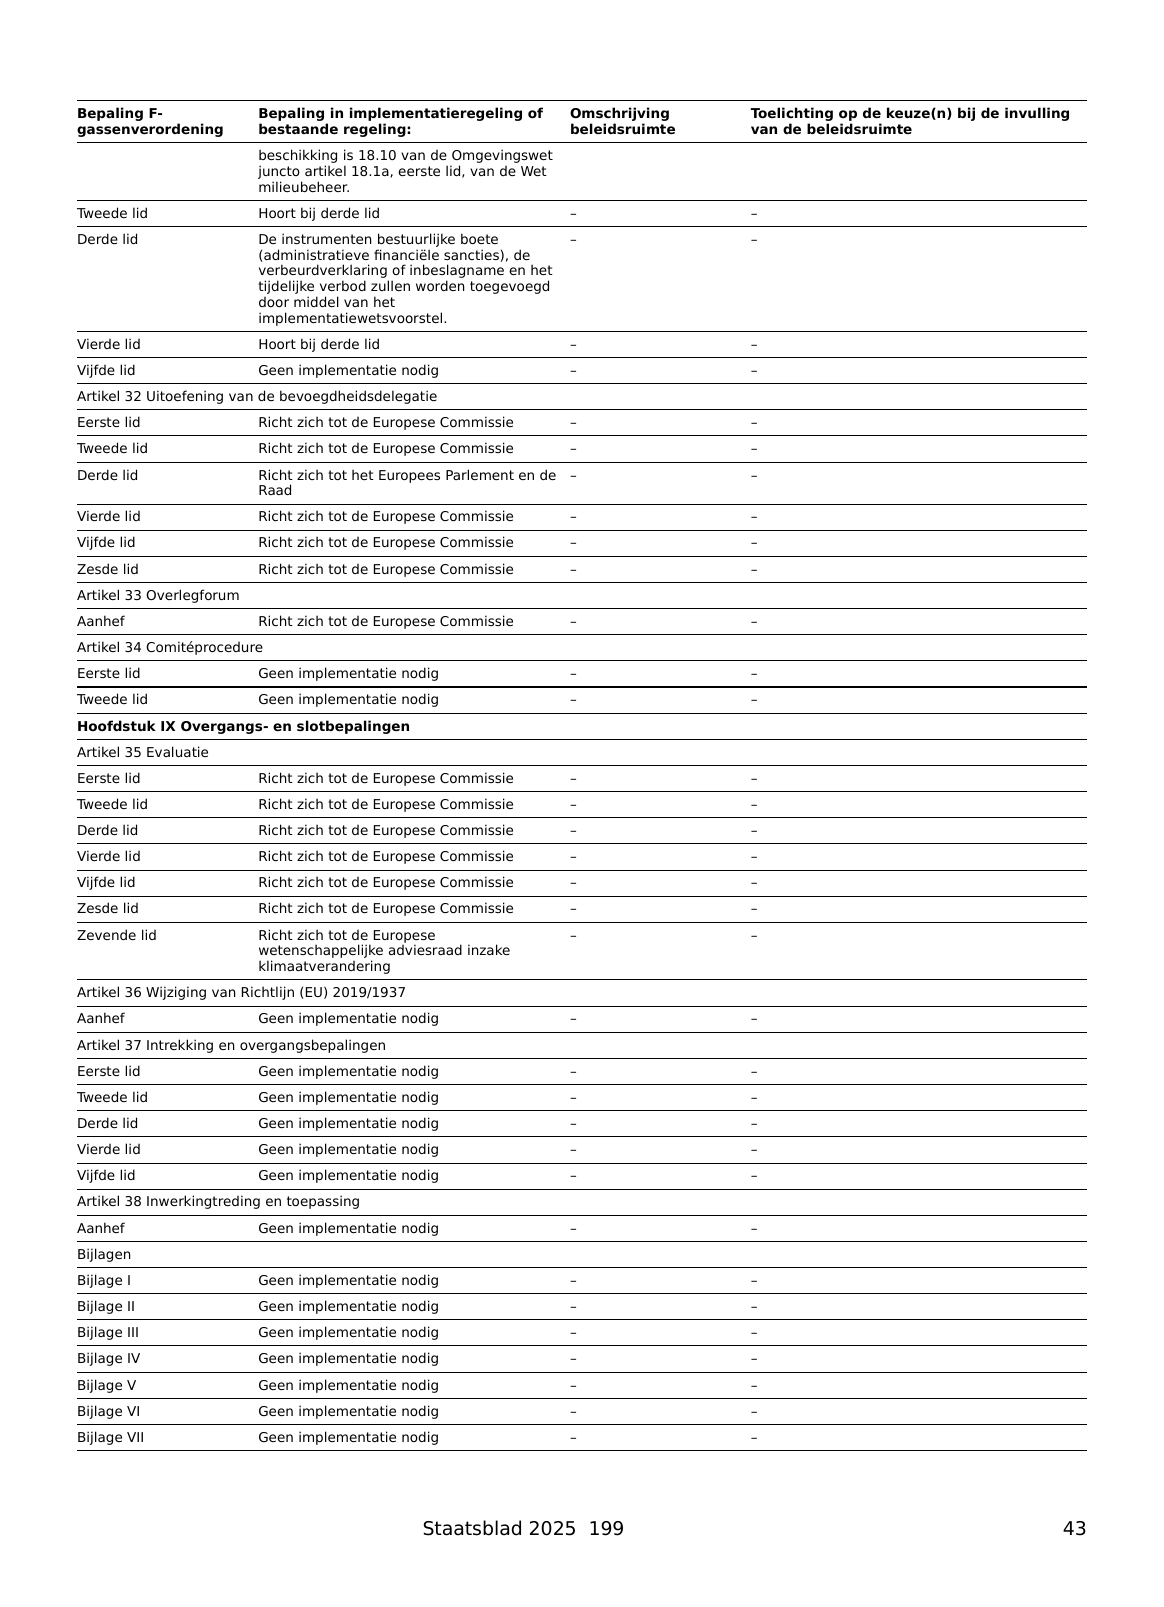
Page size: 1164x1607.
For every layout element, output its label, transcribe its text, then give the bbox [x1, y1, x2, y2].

table_cell – [745, 557, 1087, 582]
table_cell – [745, 766, 1087, 791]
table_header Bepaling F-gassenverordening [77, 101, 252, 142]
table_cell Geen implementatie nodig [252, 1294, 564, 1319]
table_cell Bijlage III [77, 1320, 252, 1345]
table_cell Bijlage VI [77, 1399, 252, 1424]
table_cell – [745, 897, 1087, 922]
table_cell – [564, 609, 744, 634]
table_cell Zesde lid [77, 557, 252, 582]
table_cell De instrumenten bestuurlijke boete (administratieve financiële sancties), de verbeurdverklaring of inbeslagname en het tijdelijke verbod zullen worden toegevoegd door middel van het implementatiewetsvoorstel. [252, 227, 564, 331]
table_cell Vijfde lid [77, 871, 252, 896]
table_header Toelichting op de keuze(n) bij de invulling van de beleidsruimte [745, 101, 1087, 142]
table_cell Geen implementatie nodig [252, 1216, 564, 1241]
table_cell – [564, 1137, 744, 1162]
table_cell Aanhef [77, 609, 252, 634]
table_cell – [564, 844, 744, 869]
table_cell Richt zich tot de Europese Commissie [252, 531, 564, 556]
table_cell Geen implementatie nodig [252, 688, 564, 713]
table_cell – [564, 1111, 744, 1136]
table_cell Eerste lid [77, 661, 252, 686]
table_cell – [564, 358, 744, 383]
table_cell Zesde lid [77, 897, 252, 922]
table_cell Bijlage IV [77, 1346, 252, 1372]
table_cell Derde lid [77, 463, 252, 503]
table_cell – [564, 557, 744, 582]
table_cell – [564, 1216, 744, 1241]
table_cell – [564, 463, 744, 503]
table_cell – [745, 923, 1087, 979]
table_cell Bijlage II [77, 1294, 252, 1319]
table_cell Geen implementatie nodig [252, 1268, 564, 1293]
table_cell beschikking is 18.10 van de Omgevingswet juncto artikel 18.1a, eerste lid, van de Wet milieubeheer. [252, 143, 564, 200]
table_cell – [745, 531, 1087, 556]
table_cell – [564, 923, 744, 979]
table_cell Vijfde lid [77, 1164, 252, 1188]
table_header Bepaling in implementatieregeling of bestaande regeling: [252, 101, 564, 142]
table_cell – [564, 1059, 744, 1084]
table_cell – [745, 1320, 1087, 1345]
table_cell – [564, 1007, 744, 1032]
table_cell Eerste lid [77, 410, 252, 435]
table_cell Geen implementatie nodig [252, 1399, 564, 1424]
table_cell Richt zich tot de Europese Commissie [252, 871, 564, 896]
table_cell Bijlage V [77, 1373, 252, 1398]
table_cell Derde lid [77, 1111, 252, 1136]
table_cell – [564, 1268, 744, 1293]
table_cell [564, 143, 744, 200]
table_cell – [745, 792, 1087, 817]
table_cell – [564, 1294, 744, 1319]
table_cell Vijfde lid [77, 531, 252, 556]
table_cell [745, 143, 1087, 200]
table_cell Eerste lid [77, 766, 252, 791]
table_cell Geen implementatie nodig [252, 1059, 564, 1084]
table_cell – [745, 1111, 1087, 1136]
table_cell Geen implementatie nodig [252, 661, 564, 686]
table_cell Vierde lid [77, 844, 252, 869]
table_cell Richt zich tot de Europese Commissie [252, 792, 564, 817]
table_cell – [745, 1164, 1087, 1188]
table_cell Eerste lid [77, 1059, 252, 1084]
table_cell Geen implementatie nodig [252, 358, 564, 383]
table_cell – [745, 505, 1087, 529]
table_cell – [564, 897, 744, 922]
table_cell Richt zich tot de Europese Commissie [252, 897, 564, 922]
table_cell Vierde lid [77, 505, 252, 529]
table_cell Aanhef [77, 1007, 252, 1032]
table_cell Vierde lid [77, 332, 252, 357]
table_cell Aanhef [77, 1216, 252, 1241]
table_cell – [745, 1294, 1087, 1319]
table_cell Hoort bij derde lid [252, 332, 564, 357]
table_cell Tweede lid [77, 201, 252, 226]
table_cell – [745, 1216, 1087, 1241]
table_cell – [745, 358, 1087, 383]
table_cell – [745, 1399, 1087, 1424]
table_cell Derde lid [77, 818, 252, 843]
table_cell Artikel 34 Comitéprocedure [77, 635, 1087, 660]
table_cell – [745, 688, 1087, 713]
table_cell – [745, 463, 1087, 503]
table_cell – [564, 1373, 744, 1398]
table_cell – [564, 505, 744, 529]
table_cell Richt zich tot de Europese Commissie [252, 818, 564, 843]
table_cell – [564, 436, 744, 462]
table_cell Artikel 37 Intrekking en overgangsbepalingen [77, 1033, 1087, 1058]
table_cell – [564, 531, 744, 556]
table_cell Vierde lid [77, 1137, 252, 1162]
table_cell – [564, 1164, 744, 1188]
table_cell – [745, 1346, 1087, 1372]
table_cell [77, 143, 252, 200]
table_cell Artikel 38 Inwerkingtreding en toepassing [77, 1190, 1087, 1215]
table_cell – [564, 1425, 744, 1450]
table_cell Geen implementatie nodig [252, 1346, 564, 1372]
table_cell Richt zich tot de Europese Commissie [252, 557, 564, 582]
table_cell – [564, 410, 744, 435]
table_cell Geen implementatie nodig [252, 1164, 564, 1188]
table_cell – [564, 688, 744, 713]
table_cell Geen implementatie nodig [252, 1085, 564, 1110]
table_cell Derde lid [77, 227, 252, 331]
table_cell – [564, 332, 744, 357]
table_cell – [745, 227, 1087, 331]
table_cell – [564, 1320, 744, 1345]
table_cell Tweede lid [77, 436, 252, 462]
table_cell Richt zich tot de Europese Commissie [252, 766, 564, 791]
table_cell – [564, 871, 744, 896]
table_cell Bijlage I [77, 1268, 252, 1293]
table_cell Geen implementatie nodig [252, 1007, 564, 1032]
table_cell Artikel 36 Wijziging van Richtlijn (EU) 2019/1937 [77, 980, 1087, 1006]
table_cell – [745, 609, 1087, 634]
table_cell – [745, 410, 1087, 435]
table_cell – [564, 818, 744, 843]
table_cell Richt zich tot de Europese wetenschappelijke adviesraad inzake klimaatverandering [252, 923, 564, 979]
table_cell Geen implementatie nodig [252, 1137, 564, 1162]
table_cell Richt zich tot de Europese Commissie [252, 609, 564, 634]
table_cell – [564, 1085, 744, 1110]
table_cell – [564, 792, 744, 817]
table_cell Richt zich tot de Europese Commissie [252, 505, 564, 529]
table_cell – [745, 1137, 1087, 1162]
table_cell – [745, 1373, 1087, 1398]
table_cell – [564, 661, 744, 686]
table_cell Geen implementatie nodig [252, 1320, 564, 1345]
table_cell Tweede lid [77, 688, 252, 713]
table_cell – [745, 1059, 1087, 1084]
table_cell – [745, 1085, 1087, 1110]
table_cell – [745, 818, 1087, 843]
table_cell Hoort bij derde lid [252, 201, 564, 226]
table_cell Tweede lid [77, 792, 252, 817]
table_cell Artikel 32 Uitoefening van de bevoegdheidsdelegatie [77, 384, 1087, 409]
table_cell Geen implementatie nodig [252, 1111, 564, 1136]
table_cell Zevende lid [77, 923, 252, 979]
table_cell – [564, 227, 744, 331]
table_cell – [745, 1007, 1087, 1032]
table_cell Geen implementatie nodig [252, 1373, 564, 1398]
table_cell – [745, 332, 1087, 357]
table_cell – [745, 1425, 1087, 1450]
table_cell Richt zich tot de Europese Commissie [252, 844, 564, 869]
table_cell – [745, 661, 1087, 686]
table_cell – [564, 766, 744, 791]
table_cell – [745, 436, 1087, 462]
table_cell – [564, 1399, 744, 1424]
table_cell Vijfde lid [77, 358, 252, 383]
table_cell Richt zich tot het Europees Parlement en de Raad [252, 463, 564, 503]
table_cell Richt zich tot de Europese Commissie [252, 410, 564, 435]
table_cell Tweede lid [77, 1085, 252, 1110]
table_cell – [564, 1346, 744, 1372]
table_cell – [745, 1268, 1087, 1293]
table_header Omschrijving beleidsruimte [564, 101, 744, 142]
table_cell – [745, 201, 1087, 226]
table_cell – [745, 844, 1087, 869]
table_cell – [564, 201, 744, 226]
table_cell Geen implementatie nodig [252, 1425, 564, 1450]
table_cell Artikel 35 Evaluatie [77, 740, 1087, 765]
table_cell Artikel 33 Overlegforum [77, 583, 1087, 608]
table_cell Bijlage VII [77, 1425, 252, 1450]
table_cell Richt zich tot de Europese Commissie [252, 436, 564, 462]
table_cell – [745, 871, 1087, 896]
table_cell Bijlagen [77, 1242, 1087, 1267]
table_cell Hoofdstuk IX Overgangs- en slotbepalingen [77, 714, 1087, 739]
